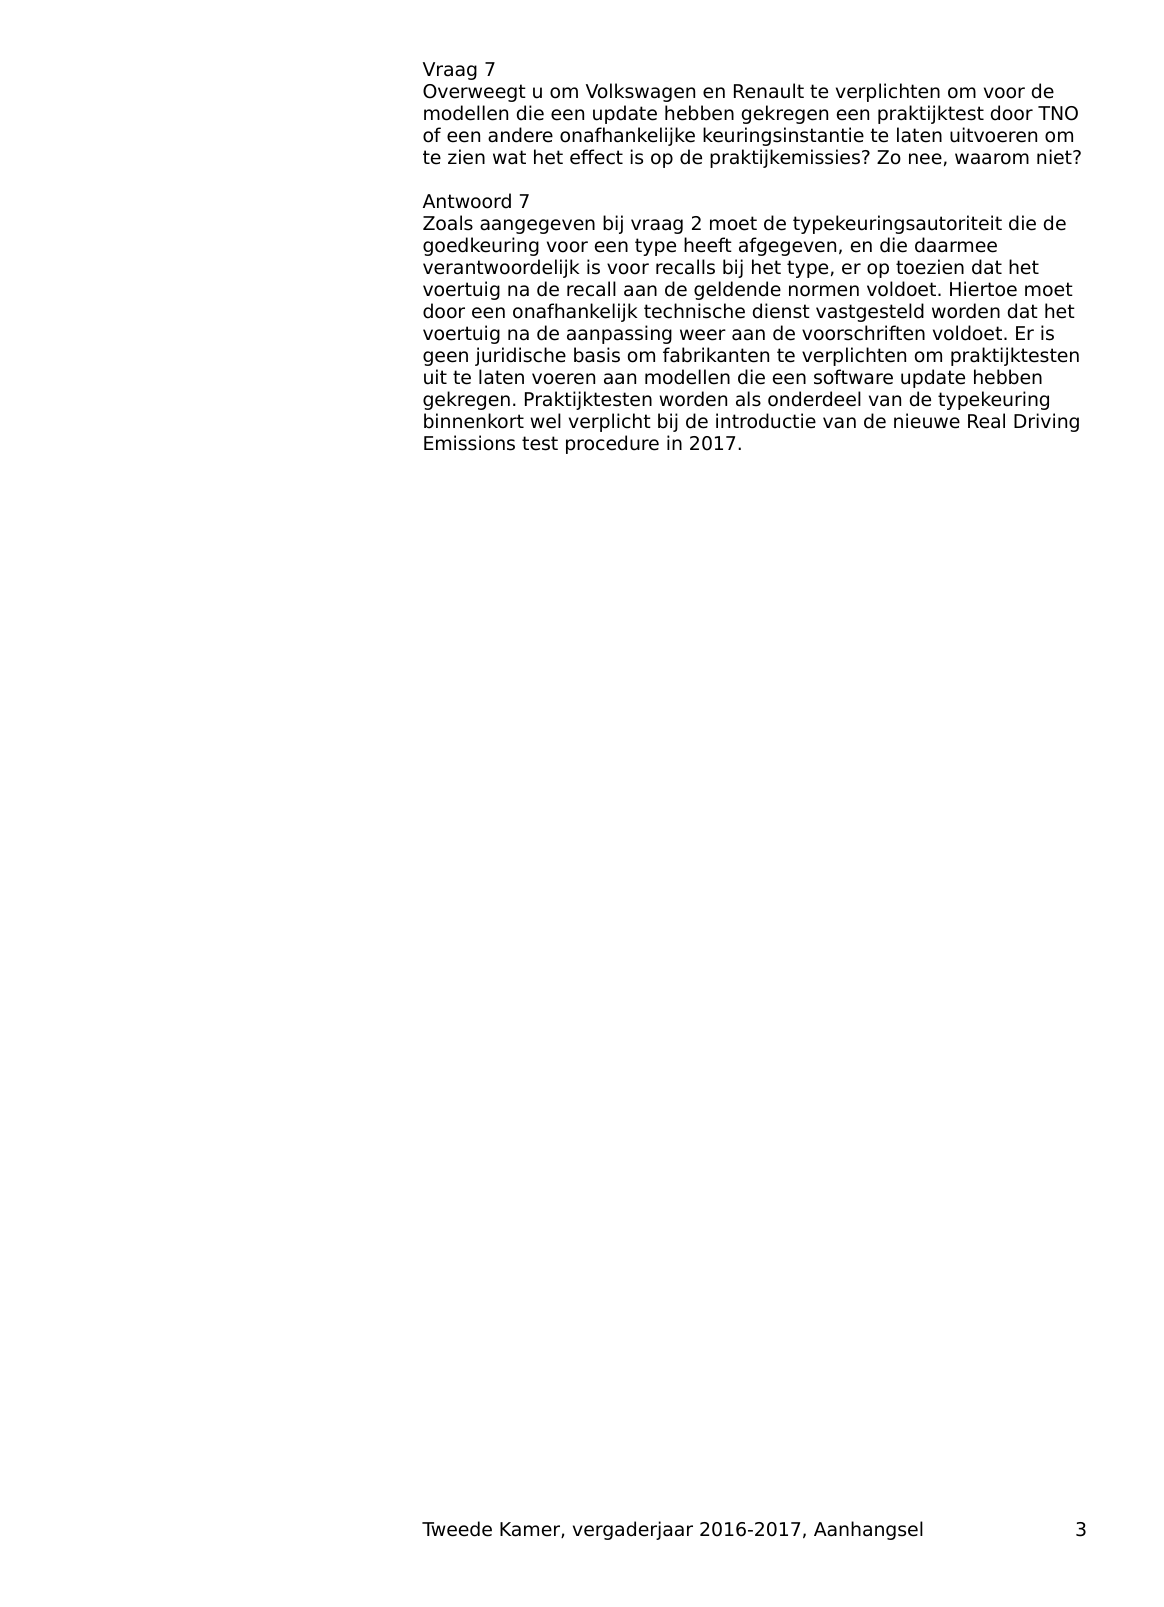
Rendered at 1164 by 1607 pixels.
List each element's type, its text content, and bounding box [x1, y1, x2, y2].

text Vraag 7 [422, 59, 1087, 81]
text Zoals aangegeven bij vraag 2 moet de typekeuringsautoriteit die de goedkeuring voor een type heeft afgegeven, en die daarmee verantwoordelijk is voor recalls bij het type, er op toezien dat het voertuig na de recall aan de geldende normen voldoet. Hiertoe moet door een onafhankelijk technische dienst vastgesteld worden dat het voertuig na de aanpassing weer aan de voorschriften voldoet. Er is geen juridische basis om fabrikanten te verplichten om praktijktesten uit te laten voeren aan modellen die een software update hebben gekregen. Praktijktesten worden als onderdeel van de typekeuring binnenkort wel verplicht bij de introductie van de nieuwe Real Driving Emissions test procedure in 2017. [422, 213, 1087, 455]
text Antwoord 7 [422, 191, 1087, 213]
text Overweegt u om Volkswagen en Renault te verplichten om voor de modellen die een update hebben gekregen een praktijktest door TNO of een andere onafhankelijke keuringsinstantie te laten uitvoeren om te zien wat het effect is op de praktijkemissies? Zo nee, waarom niet? [422, 81, 1087, 169]
